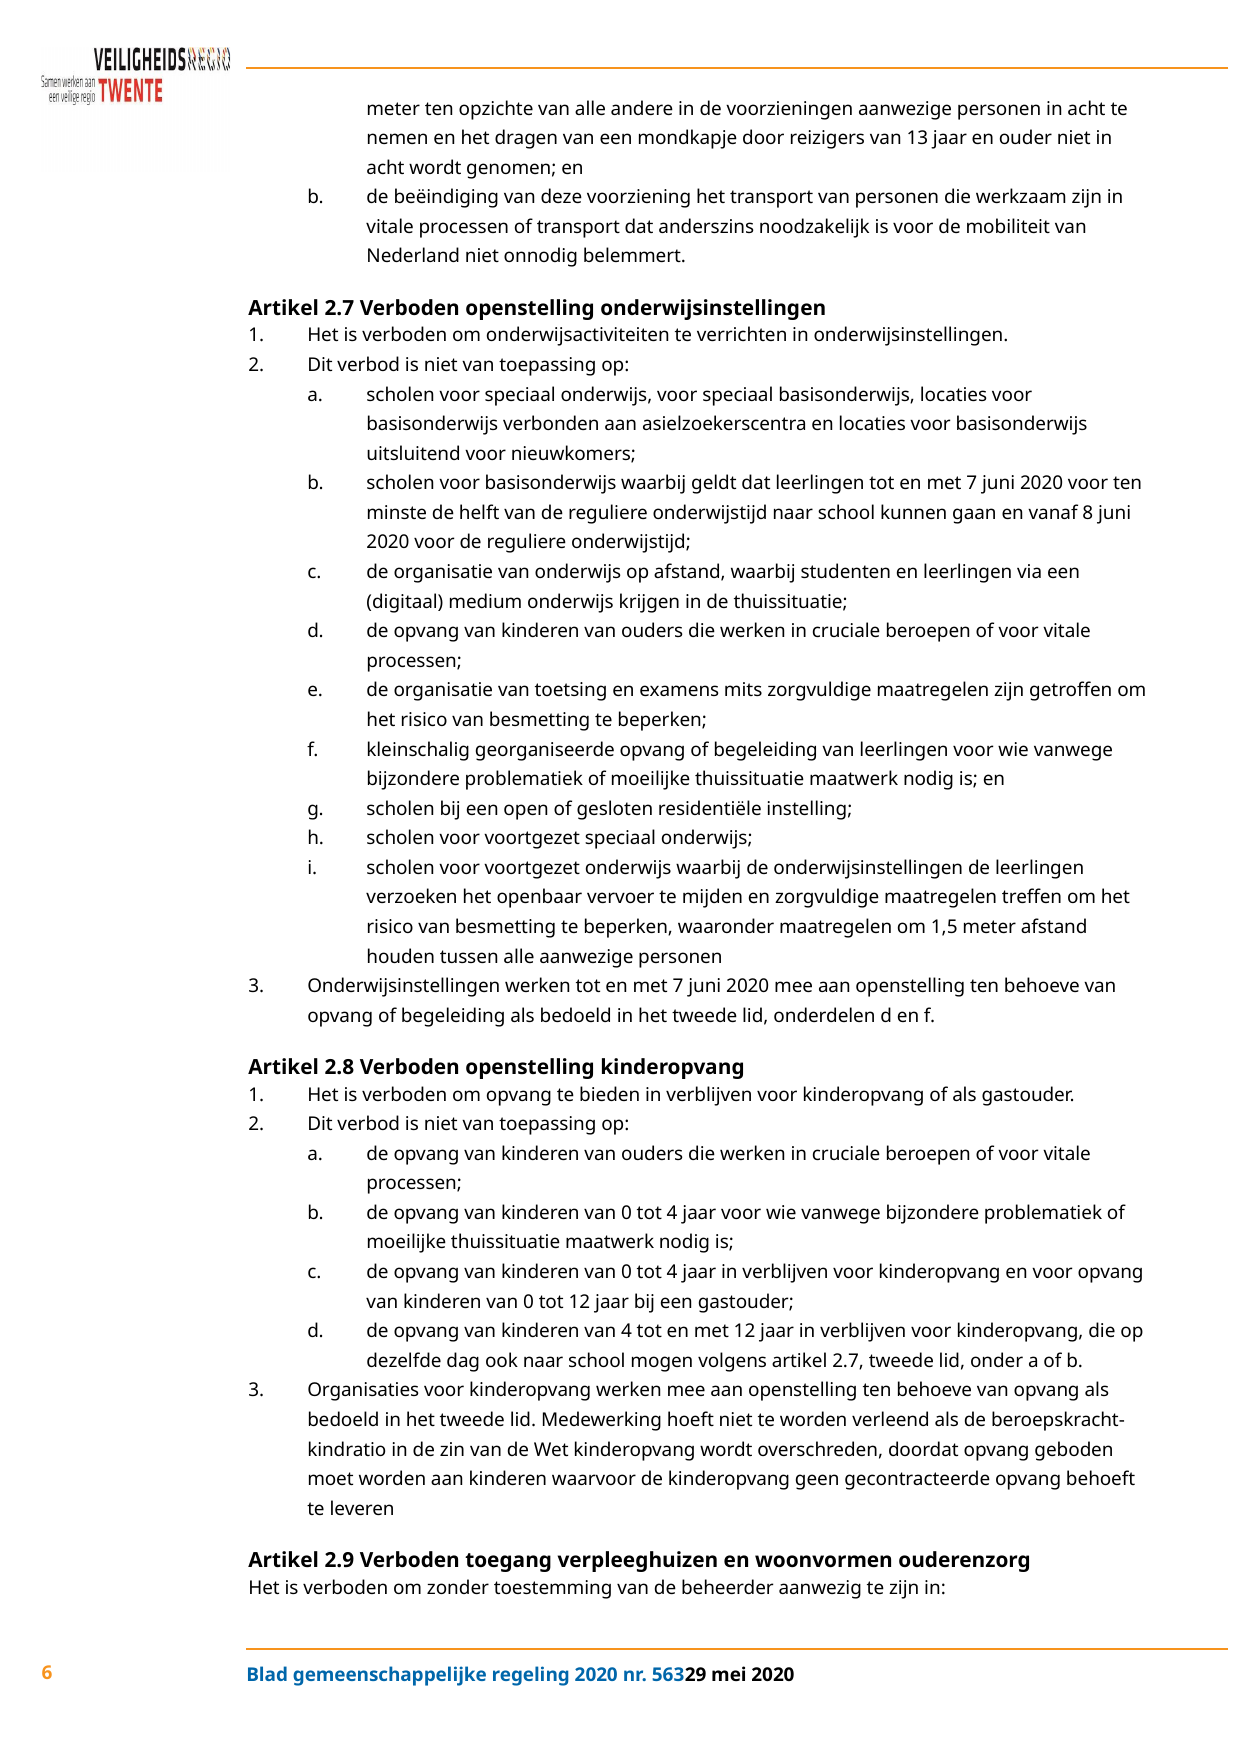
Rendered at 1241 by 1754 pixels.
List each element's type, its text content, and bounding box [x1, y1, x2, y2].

list de opvang van kinderen van ouders die werken in cruciale beroepen of voor vitale processen; [307, 617, 1152, 673]
list scholen voor voortgezet speciaal onderwijs; [307, 824, 1152, 850]
text Het is verboden om zonder toestemming van de beheerder aanwezig te zijn in: [248, 1574, 1152, 1599]
list de beëindiging van deze voorziening het transport van personen die werkzaam zijn in vitale processen of transport dat anderszins noodzakelijk is voor de mobiliteit van Nederland niet onnodig belemmert. [307, 183, 1152, 268]
text Artikel 2.8 Verboden openstelling kinderopvang [248, 1052, 1152, 1081]
list de opvang van kinderen van 0 tot 4 jaar in verblijven voor kinderopvang en voor opvang van kinderen van 0 tot 12 jaar bij een gastouder; [307, 1258, 1152, 1314]
list scholen voor voortgezet onderwijs waarbij de onderwijsinstellingen de leerlingen verzoeken het openbaar vervoer te mijden en zorgvuldige maatregelen treffen om het risico van besmetting te beperken, waaronder maatregelen om 1,5 meter afstand houden tussen alle aanwezige personen [307, 854, 1152, 968]
list meter ten opzichte van alle andere in de voorzieningen aanwezige personen in acht te nemen en het dragen van een mondkapje door reizigers van 13 jaar en ouder niet in acht wordt genomen; en [307, 95, 1152, 180]
text Artikel 2.9 Verboden toegang verpleeghuizen en woonvormen ouderenzorg [248, 1545, 1152, 1574]
list de opvang van kinderen van 0 tot 4 jaar voor wie vanwege bijzondere problematiek of moeilijke thuissituatie maatwerk nodig is; [307, 1199, 1152, 1254]
list scholen bij een open of gesloten residentiële instelling; [307, 795, 1152, 821]
list kleinschalig georganiseerde opvang of begeleiding van leerlingen voor wie vanwege bijzondere problematiek of moeilijke thuissituatie maatwerk nodig is; en [307, 736, 1152, 791]
list Het is verboden om opvang te bieden in verblijven voor kinderopvang of als gastouder. [248, 1081, 1152, 1107]
list scholen voor basisonderwijs waarbij geldt dat leerlingen tot en met 7 juni 2020 voor ten minste de helft van de reguliere onderwijstijd naar school kunnen gaan en vanaf 8 juni 2020 voor de reguliere onderwijstijd; [307, 469, 1152, 554]
list de organisatie van onderwijs op afstand, waarbij studenten en leerlingen via een (digitaal) medium onderwijs krijgen in de thuissituatie; [307, 558, 1152, 613]
text Artikel 2.7 Verboden openstelling onderwijsinstellingen [248, 293, 1152, 322]
list scholen voor speciaal onderwijs, voor speciaal basisonderwijs, locaties voor basisonderwijs verbonden aan asielzoekerscentra en locaties voor basisonderwijs uitsluitend voor nieuwkomers; [307, 381, 1152, 466]
list de opvang van kinderen van 4 tot en met 12 jaar in verblijven voor kinderopvang, die op dezelfde dag ook naar school mogen volgens artikel 2.7, tweede lid, onder a of b. [307, 1317, 1152, 1373]
list Het is verboden om onderwijsactiviteiten te verrichten in onderwijsinstellingen. [248, 322, 1152, 347]
picture [41, 47, 231, 172]
list Dit verbod is niet van toepassing op: [248, 1110, 1152, 1136]
list Dit verbod is niet van toepassing op: [248, 351, 1152, 377]
list Organisaties voor kinderopvang werken mee aan openstelling ten behoeve van opvang als bedoeld in het tweede lid. Medewerking hoeft niet te worden verleend als de beroepskracht-kindratio in de zin van de Wet kinderopvang wordt overschreden, doordat opvang geboden moet worden aan kinderen waarvoor de kinderopvang geen gecontracteerde opvang behoeft te leveren [248, 1377, 1152, 1521]
list Onderwijsinstellingen werken tot en met 7 juni 2020 mee aan openstelling ten behoeve van opvang of begeleiding als bedoeld in het tweede lid, onderdelen d en f. [248, 972, 1152, 1028]
list de opvang van kinderen van ouders die werken in cruciale beroepen of voor vitale processen; [307, 1140, 1152, 1195]
list de organisatie van toetsing en examens mits zorgvuldige maatregelen zijn getroffen om het risico van besmetting te beperken; [307, 677, 1152, 732]
